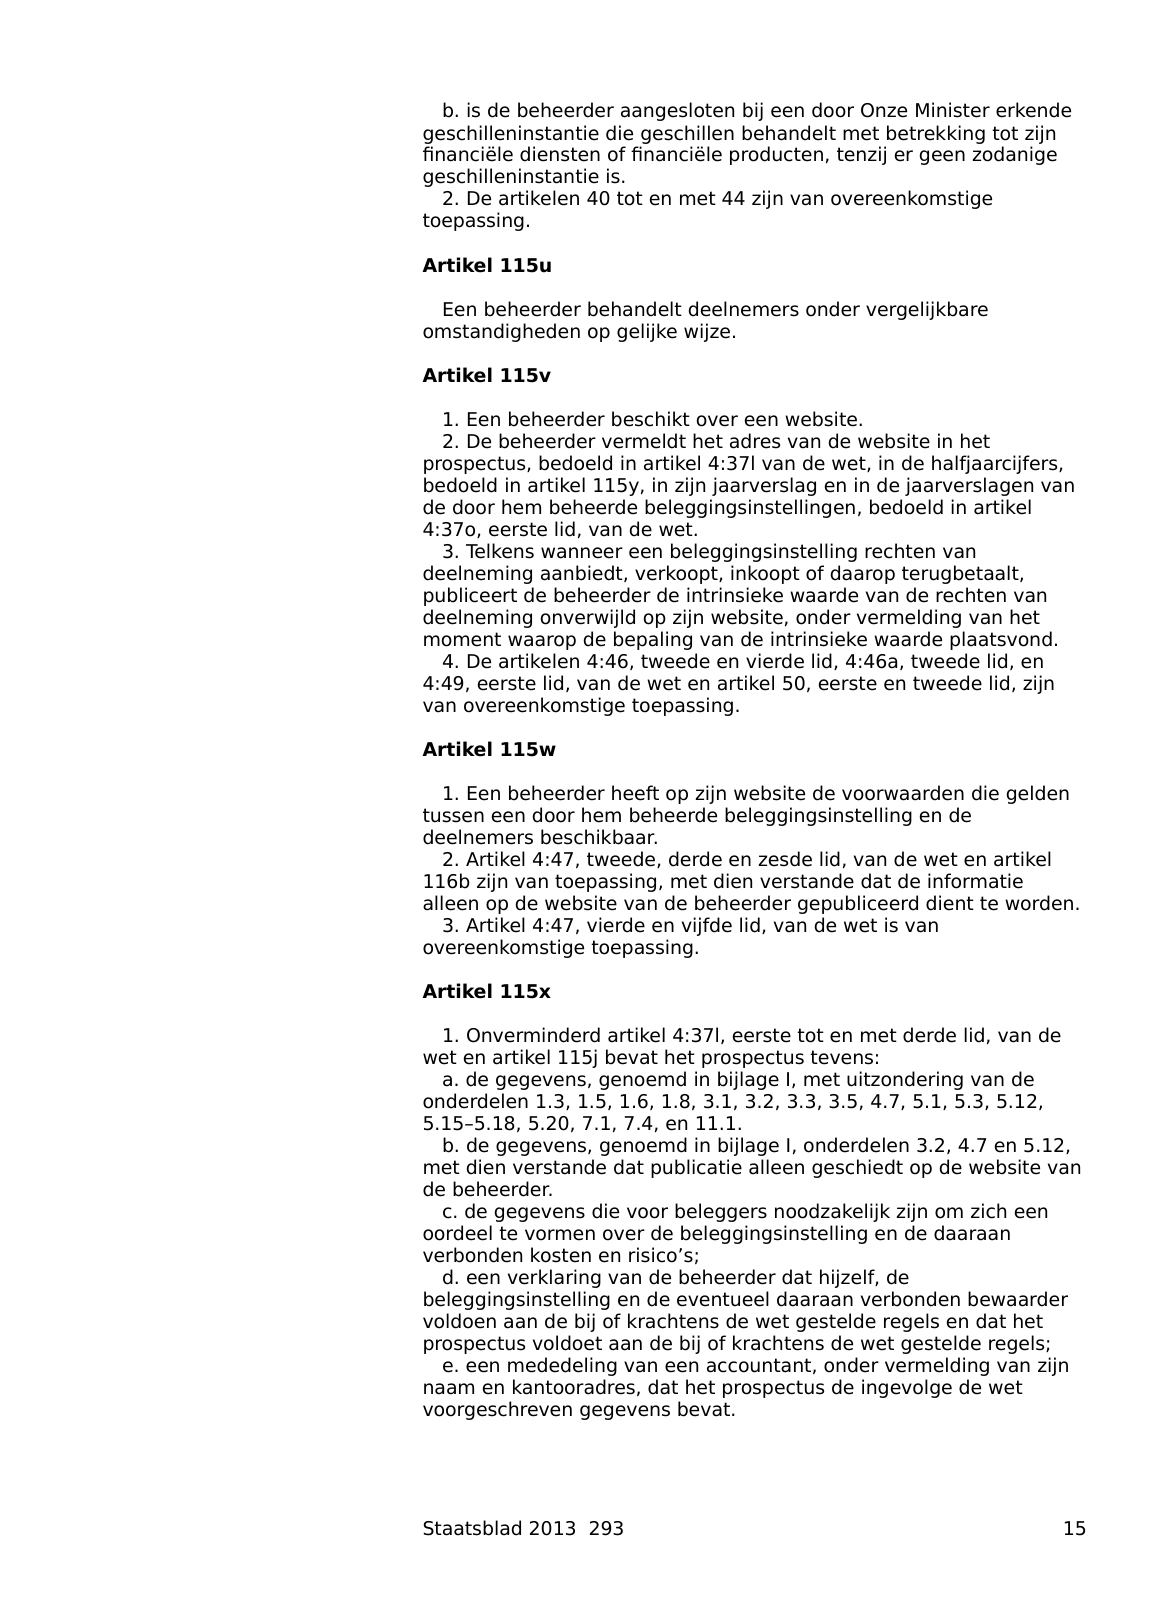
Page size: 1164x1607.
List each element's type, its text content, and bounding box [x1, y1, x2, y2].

text 1. Onverminderd artikel 4:37l, eerste tot en met derde lid, van de wet en artikel 115j bevat het prospectus tevens: [422, 1025, 1087, 1069]
subtitle Artikel 115x [422, 981, 1087, 1003]
text c. de gegevens die voor beleggers noodzakelijk zijn om zich een oordeel te vormen over de beleggingsinstelling en de daaraan verbonden kosten en risico’s; [422, 1201, 1087, 1267]
subtitle Artikel 115w [422, 739, 1087, 761]
subtitle Artikel 115u [422, 254, 1087, 276]
text b. is de beheerder aangesloten bij een door Onze Minister erkende geschilleninstantie die geschillen behandelt met betrekking tot zijn financiële diensten of financiële producten, tenzij er geen zodanige geschilleninstantie is. [422, 100, 1087, 188]
text e. een mededeling van een accountant, onder vermelding van zijn naam en kantooradres, dat het prospectus de ingevolge de wet voorgeschreven gegevens bevat. [422, 1355, 1087, 1421]
text a. de gegevens, genoemd in bijlage I, met uitzondering van de onderdelen 1.3, 1.5, 1.6, 1.8, 3.1, 3.2, 3.3, 3.5, 4.7, 5.1, 5.3, 5.12, 5.15–5.18, 5.20, 7.1, 7.4, en 11.1. [422, 1069, 1087, 1135]
text 3. Telkens wanneer een beleggingsinstelling rechten van deelneming aanbiedt, verkoopt, inkoopt of daarop terugbetaalt, publiceert de beheerder de intrinsieke waarde van de rechten van deelneming onverwijld op zijn website, onder vermelding van het moment waarop de bepaling van de intrinsieke waarde plaatsvond. [422, 541, 1087, 651]
text 2. De beheerder vermeldt het adres van de website in het prospectus, bedoeld in artikel 4:37l van de wet, in de halfjaarcijfers, bedoeld in artikel 115y, in zijn jaarverslag en in de jaarverslagen van de door hem beheerde beleggingsinstellingen, bedoeld in artikel 4:37o, eerste lid, van de wet. [422, 431, 1087, 541]
text 2. Artikel 4:47, tweede, derde en zesde lid, van de wet en artikel 116b zijn van toepassing, met dien verstande dat de informatie alleen op de website van de beheerder gepubliceerd dient te worden. [422, 849, 1087, 915]
text 1. Een beheerder beschikt over een website. [422, 409, 1087, 431]
text 1. Een beheerder heeft op zijn website de voorwaarden die gelden tussen een door hem beheerde beleggingsinstelling en de deelnemers beschikbaar. [422, 783, 1087, 849]
text 3. Artikel 4:47, vierde en vijfde lid, van de wet is van overeenkomstige toepassing. [422, 915, 1087, 959]
text 2. De artikelen 40 tot en met 44 zijn van overeenkomstige toepassing. [422, 188, 1087, 232]
text d. een verklaring van de beheerder dat hijzelf, de beleggingsinstelling en de eventueel daaraan verbonden bewaarder voldoen aan de bij of krachtens de wet gestelde regels en dat het prospectus voldoet aan de bij of krachtens de wet gestelde regels; [422, 1267, 1087, 1355]
text Een beheerder behandelt deelnemers onder vergelijkbare omstandigheden op gelijke wijze. [422, 299, 1087, 343]
text 4. De artikelen 4:46, tweede en vierde lid, 4:46a, tweede lid, en 4:49, eerste lid, van de wet en artikel 50, eerste en tweede lid, zijn van overeenkomstige toepassing. [422, 651, 1087, 717]
text b. de gegevens, genoemd in bijlage I, onderdelen 3.2, 4.7 en 5.12, met dien verstande dat publicatie alleen geschiedt op de website van de beheerder. [422, 1135, 1087, 1201]
subtitle Artikel 115v [422, 365, 1087, 387]
